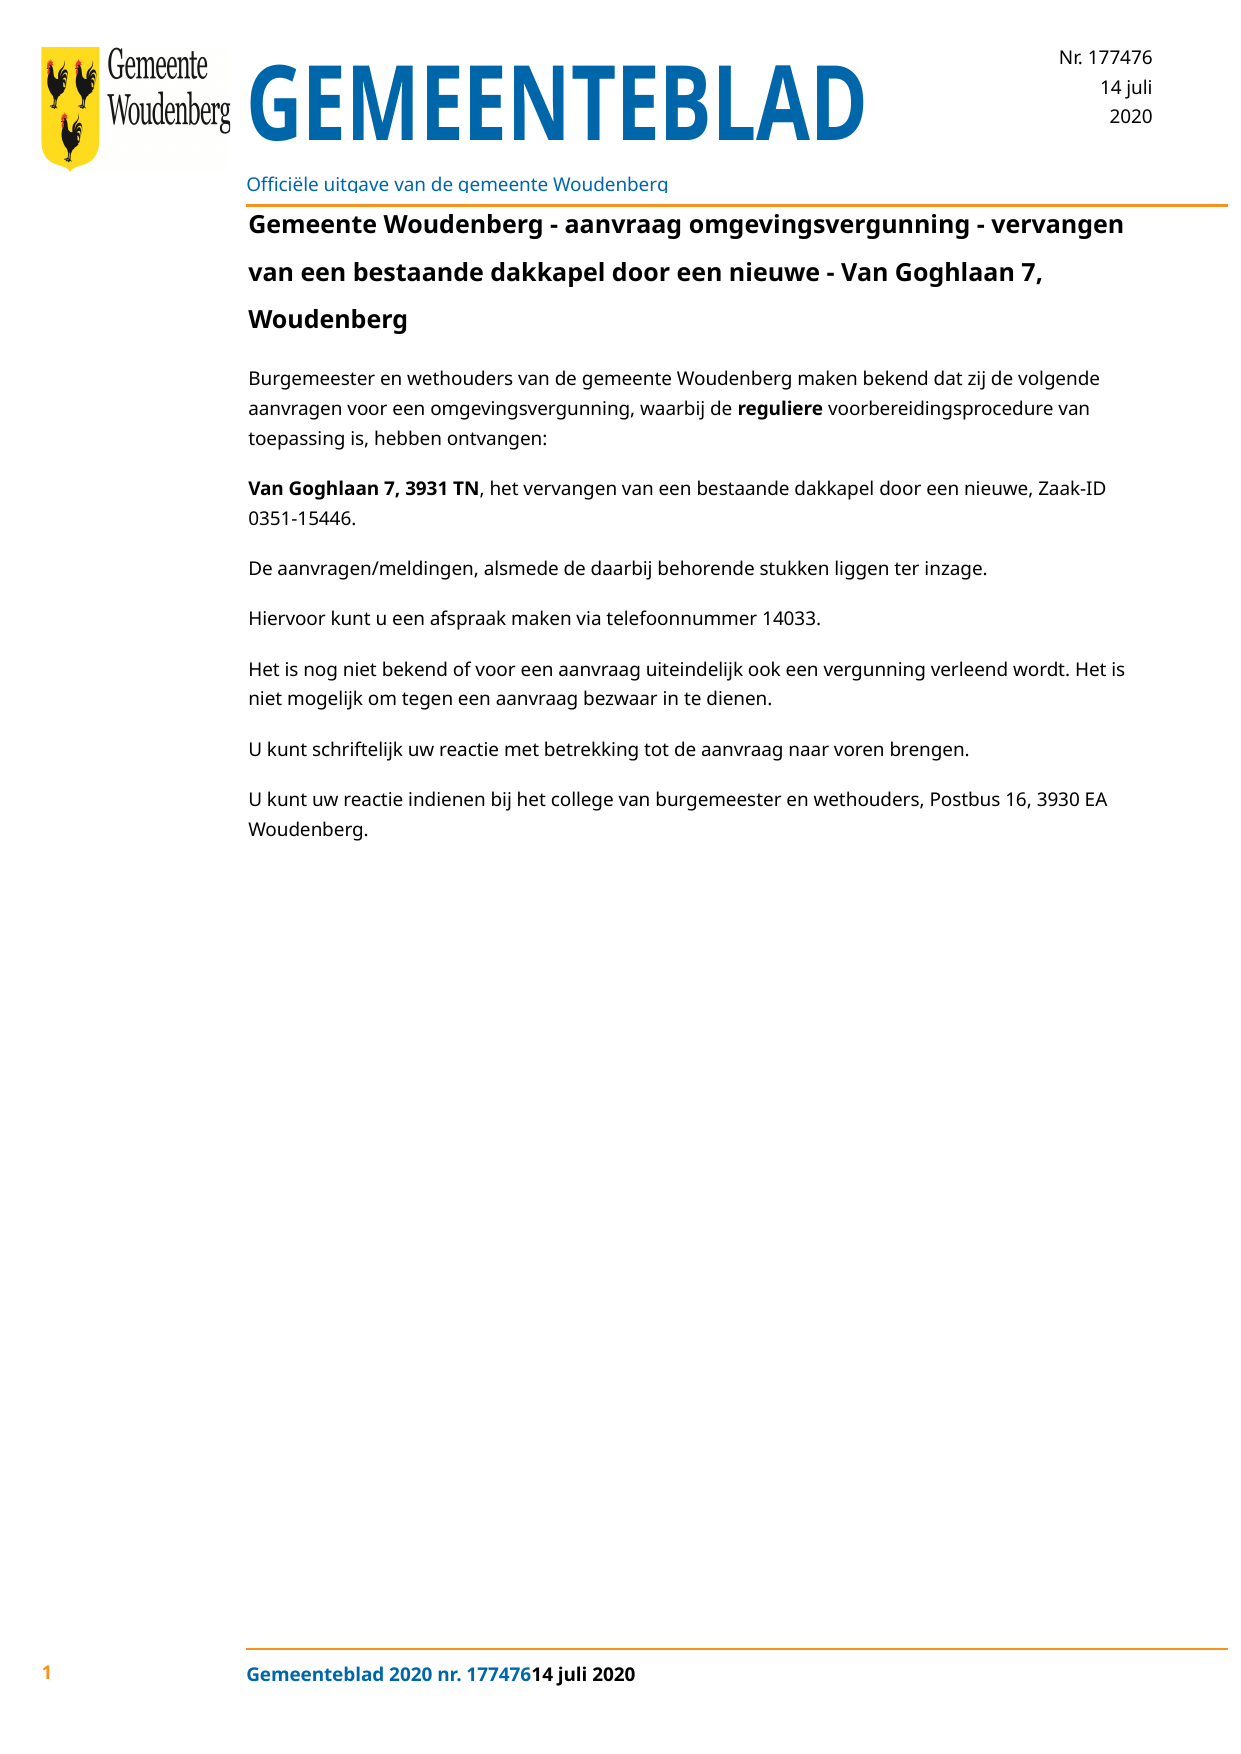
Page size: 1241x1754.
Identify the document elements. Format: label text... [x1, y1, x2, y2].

text Gemeente Woudenberg - aanvraag omgevingsvergunning - vervangen van een bestaande dakkapel door een nieuwe - Van Goghlaan 7, Woudenberg [248, 207, 1152, 336]
text Van Goghlaan 7, 3931 TN, het vervangen van een bestaande dakkapel door een nieuwe, Zaak-ID 0351-15446. [248, 475, 1152, 530]
picture [41, 47, 231, 172]
text Het is nog niet bekend of voor een aanvraag uiteindelijk ook een vergunning verleend wordt. Het is niet mogelijk om tegen een aanvraag bezwaar in te dienen. [248, 656, 1152, 711]
text De aanvragen/meldingen, alsmede de daarbij behorende stukken liggen ter inzage. [248, 555, 1152, 581]
text U kunt schriftelijk uw reactie met betrekking tot de aanvraag naar voren brengen. [248, 736, 1152, 762]
text Burgemeester en wethouders van de gemeente Woudenberg maken bekend dat zij de volgende aanvragen voor een omgevingsvergunning, waarbij de reguliere voorbereidingsprocedure van toepassing is, hebben ontvangen: [248, 366, 1152, 450]
text Hiervoor kunt u een afspraak maken via telefoonnummer 14033. [248, 606, 1152, 631]
text U kunt uw reactie indienen bij het college van burgemeester en wethouders, Postbus 16, 3930 EA Woudenberg. [248, 786, 1152, 842]
